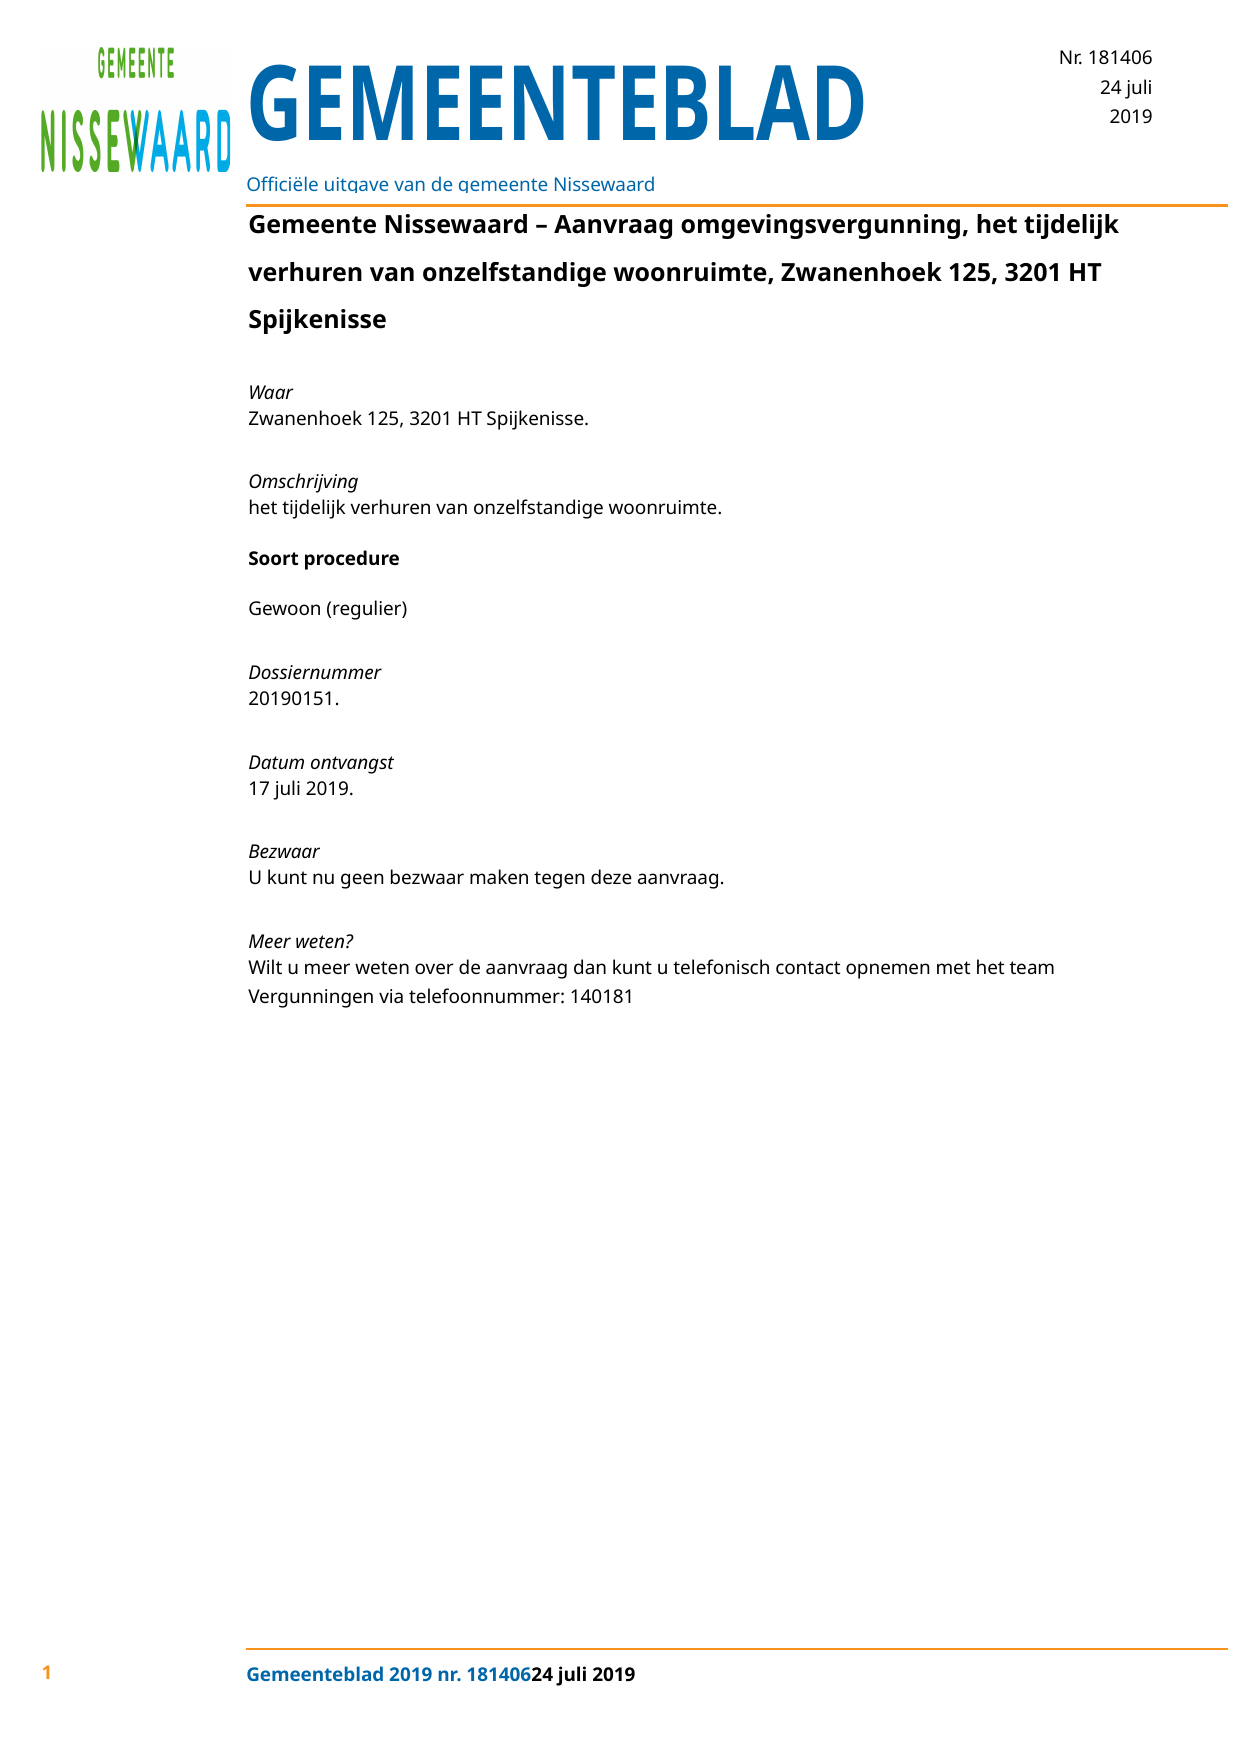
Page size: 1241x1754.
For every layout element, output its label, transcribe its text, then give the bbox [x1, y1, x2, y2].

text Bezwaar [248, 839, 1152, 864]
picture [201, 122, 206, 138]
text Wilt u meer weten over de aanvraag dan kunt u telefonisch contact opnemen met het team Vergunningen via telefoonnummer: 140181 [248, 954, 1152, 1009]
text Zwanenhoek 125, 3201 HT Spijkenisse. [248, 405, 1152, 431]
picture [176, 157, 187, 172]
text Gemeente Nissewaard – Aanvraag omgevingsvergunning, het tijdelijk verhuren van onzelfstandige woonruimte, Zwanenhoek 125, 3201 HT Spijkenisse [248, 207, 1152, 336]
text Soort procedure [248, 545, 1152, 571]
picture [41, 47, 231, 172]
text 20190151. [248, 685, 1152, 711]
text 17 juli 2019. [248, 775, 1152, 800]
text U kunt nu geen bezwaar maken tegen deze aanvraag. [248, 864, 1152, 890]
text Gewoon (regulier) [248, 595, 1152, 621]
text het tijdelijk verhuren van onzelfstandige woonruimte. [248, 494, 1152, 520]
text Datum ontvangst [248, 749, 1152, 775]
text Waar [248, 379, 1152, 405]
picture [154, 157, 165, 172]
text Dossiernummer [248, 659, 1152, 685]
picture [222, 122, 227, 160]
picture [200, 151, 206, 172]
text Omschrijving [248, 469, 1152, 494]
text Meer weten? [248, 928, 1152, 954]
